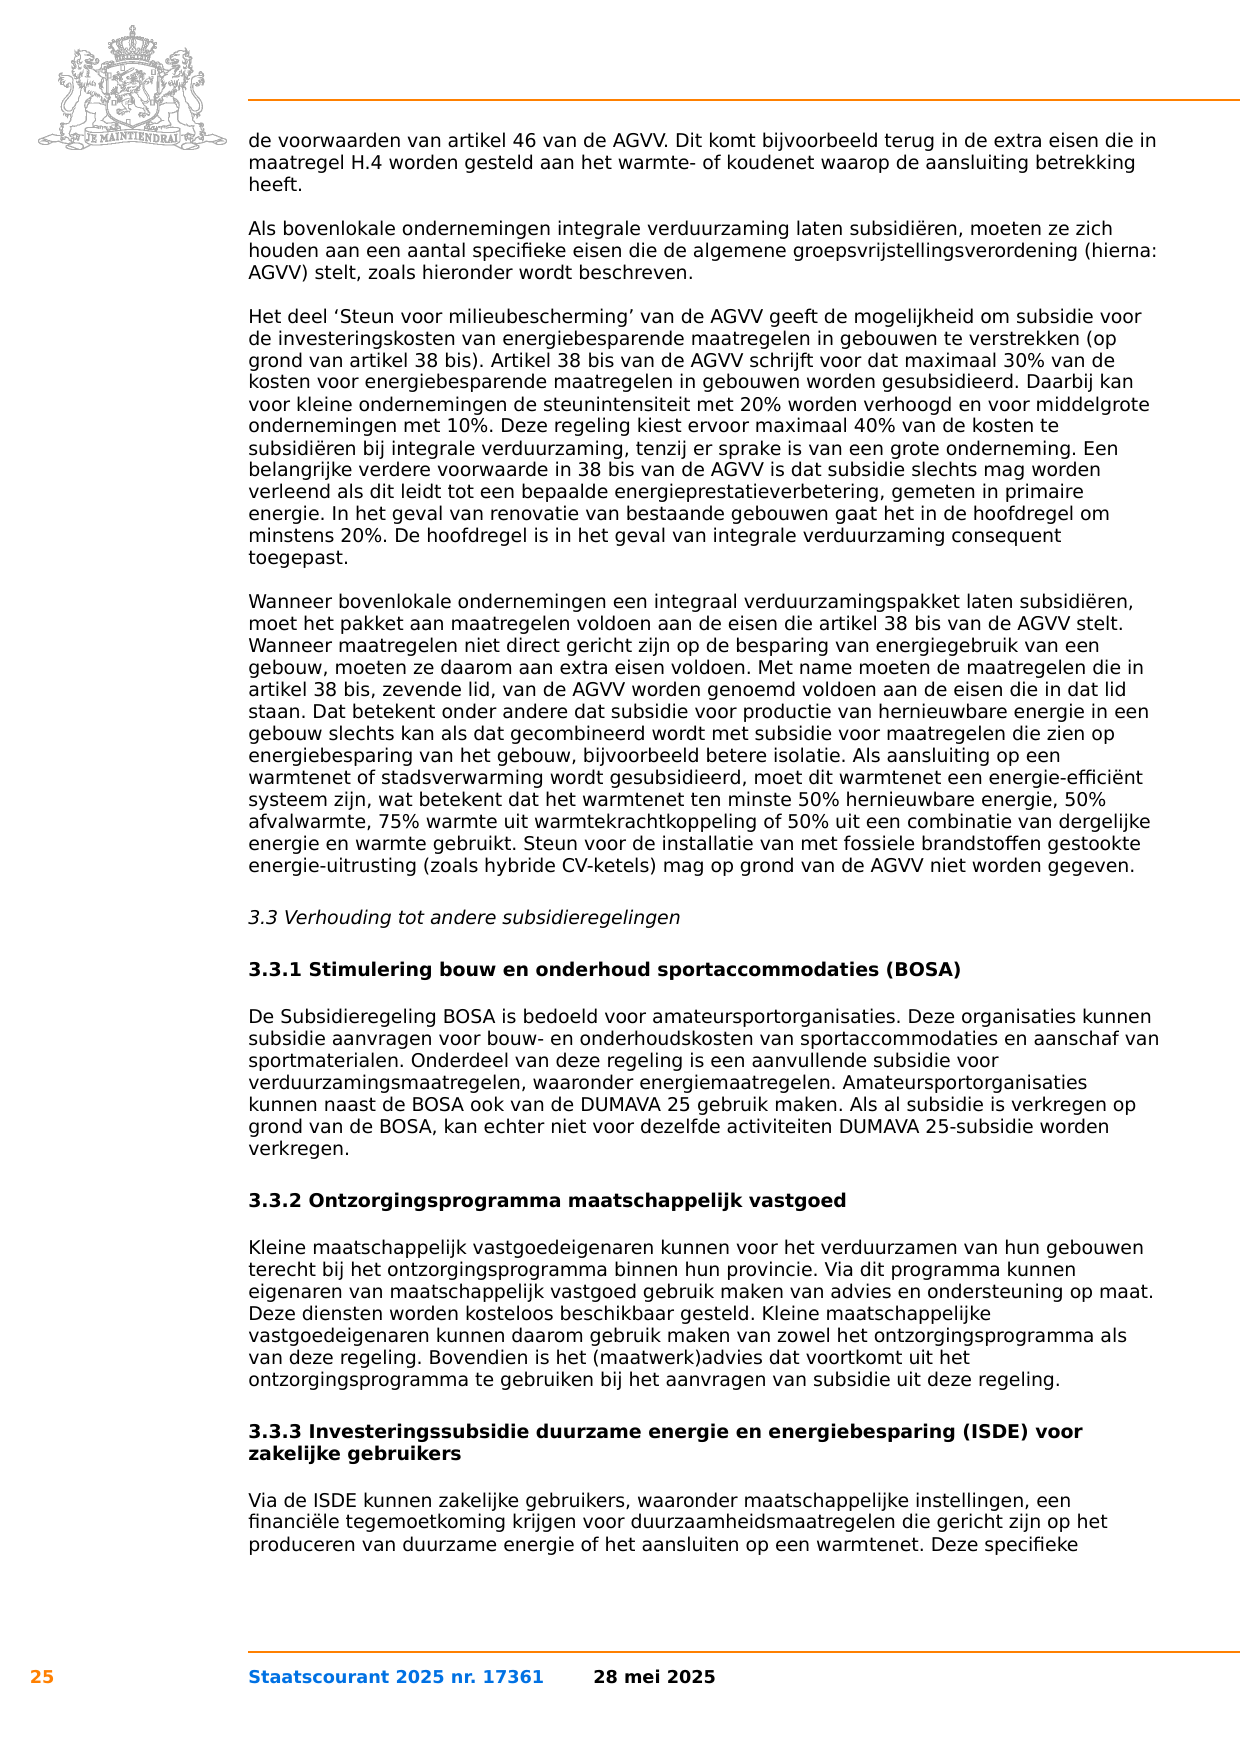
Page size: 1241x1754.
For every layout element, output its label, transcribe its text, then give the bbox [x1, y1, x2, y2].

subtitle 3.3.3 Investeringssubsidie duurzame energie en energiebesparing (ISDE) voor zakelijke gebruikers [248, 1421, 1163, 1464]
text Het deel ‘Steun voor milieubescherming’ van de AGVV geeft de mogelijkheid om subsidie voor de investeringskosten van energiebesparende maatregelen in gebouwen te verstrekken (op grond van artikel 38 bis). Artikel 38 bis van de AGVV schrijft voor dat maximaal 30% van de kosten voor energiebesparende maatregelen in gebouwen worden gesubsidieerd. Daarbij kan voor kleine ondernemingen de steunintensiteit met 20% worden verhoogd en voor middelgrote ondernemingen met 10%. Deze regeling kiest ervoor maximaal 40% van de kosten te subsidiëren bij integrale verduurzaming, tenzij er sprake is van een grote onderneming. Een belangrijke verdere voorwaarde in 38 bis van de AGVV is dat subsidie slechts mag worden verleend als dit leidt tot een bepaalde energieprestatieverbetering, gemeten in primaire energie. In het geval van renovatie van bestaande gebouwen gaat het in de hoofdregel om minstens 20%. De hoofdregel is in het geval van integrale verduurzaming consequent toegepast. [248, 306, 1163, 569]
text Wanneer bovenlokale ondernemingen een integraal verduurzamingspakket laten subsidiëren, moet het pakket aan maatregelen voldoen aan de eisen die artikel 38 bis van de AGVV stelt. Wanneer maatregelen niet direct gericht zijn op de besparing van energiegebruik van een gebouw, moeten ze daarom aan extra eisen voldoen. Met name moeten de maatregelen die in artikel 38 bis, zevende lid, van de AGVV worden genoemd voldoen aan de eisen die in dat lid staan. Dat betekent onder andere dat subsidie voor productie van hernieuwbare energie in een gebouw slechts kan als dat gecombineerd wordt met subsidie voor maatregelen die zien op energiebesparing van het gebouw, bijvoorbeeld betere isolatie. Als aansluiting op een warmtenet of stadsverwarming wordt gesubsidieerd, moet dit warmtenet een energie-efficiënt systeem zijn, wat betekent dat het warmtenet ten minste 50% hernieuwbare energie, 50% afvalwarmte, 75% warmte uit warmtekrachtkoppeling of 50% uit een combinatie van dergelijke energie en warmte gebruikt. Steun voor de installatie van met fossiele brandstoffen gestookte energie-uitrusting (zoals hybride CV-ketels) mag op grond van de AGVV niet worden gegeven. [248, 591, 1163, 877]
text Via de ISDE kunnen zakelijke gebruikers, waaronder maatschappelijke instellingen, een financiële tegemoetkoming krijgen voor duurzaamheidsmaatregelen die gericht zijn op het produceren van duurzame energie of het aansluiten op een warmtenet. Deze specifieke [248, 1489, 1163, 1555]
text Als bovenlokale ondernemingen integrale verduurzaming laten subsidiëren, moeten ze zich houden aan een aantal specifieke eisen die de algemene groepsvrijstellingsverordening (hierna: AGVV) stelt, zoals hieronder wordt beschreven. [248, 218, 1163, 284]
subtitle 3.3.2 Ontzorgingsprogramma maatschappelijk vastgoed [248, 1190, 1163, 1212]
picture [38, 25, 227, 150]
text Kleine maatschappelijk vastgoedeigenaren kunnen voor het verduurzamen van hun gebouwen terecht bij het ontzorgingsprogramma binnen hun provincie. Via dit programma kunnen eigenaren van maatschappelijk vastgoed gebruik maken van advies en ondersteuning op maat. Deze diensten worden kosteloos beschikbaar gesteld. Kleine maatschappelijke vastgoedeigenaren kunnen daarom gebruik maken van zowel het ontzorgingsprogramma als van deze regeling. Bovendien is het (maatwerk)advies dat voortkomt uit het ontzorgingsprogramma te gebruiken bij het aanvragen van subsidie uit deze regeling. [248, 1237, 1163, 1391]
subtitle 3.3.1 Stimulering bouw en onderhoud sportaccommodaties (BOSA) [248, 959, 1163, 981]
text de voorwaarden van artikel 46 van de AGVV. Dit komt bijvoorbeeld terug in de extra eisen die in maatregel H.4 worden gesteld aan het warmte- of koudenet waarop de aansluiting betrekking heeft. [248, 130, 1163, 196]
subtitle 3.3 Verhouding tot andere subsidieregelingen [248, 907, 1163, 929]
text De Subsidieregeling BOSA is bedoeld voor amateursportorganisaties. Deze organisaties kunnen subsidie aanvragen voor bouw- en onderhoudskosten van sportaccommodaties en aanschaf van sportmaterialen. Onderdeel van deze regeling is een aanvullende subsidie voor verduurzamingsmaatregelen, waaronder energiemaatregelen. Amateursportorganisaties kunnen naast de BOSA ook van de DUMAVA 25 gebruik maken. Als al subsidie is verkregen op grond van de BOSA, kan echter niet voor dezelfde activiteiten DUMAVA 25-subsidie worden verkregen. [248, 1006, 1163, 1160]
